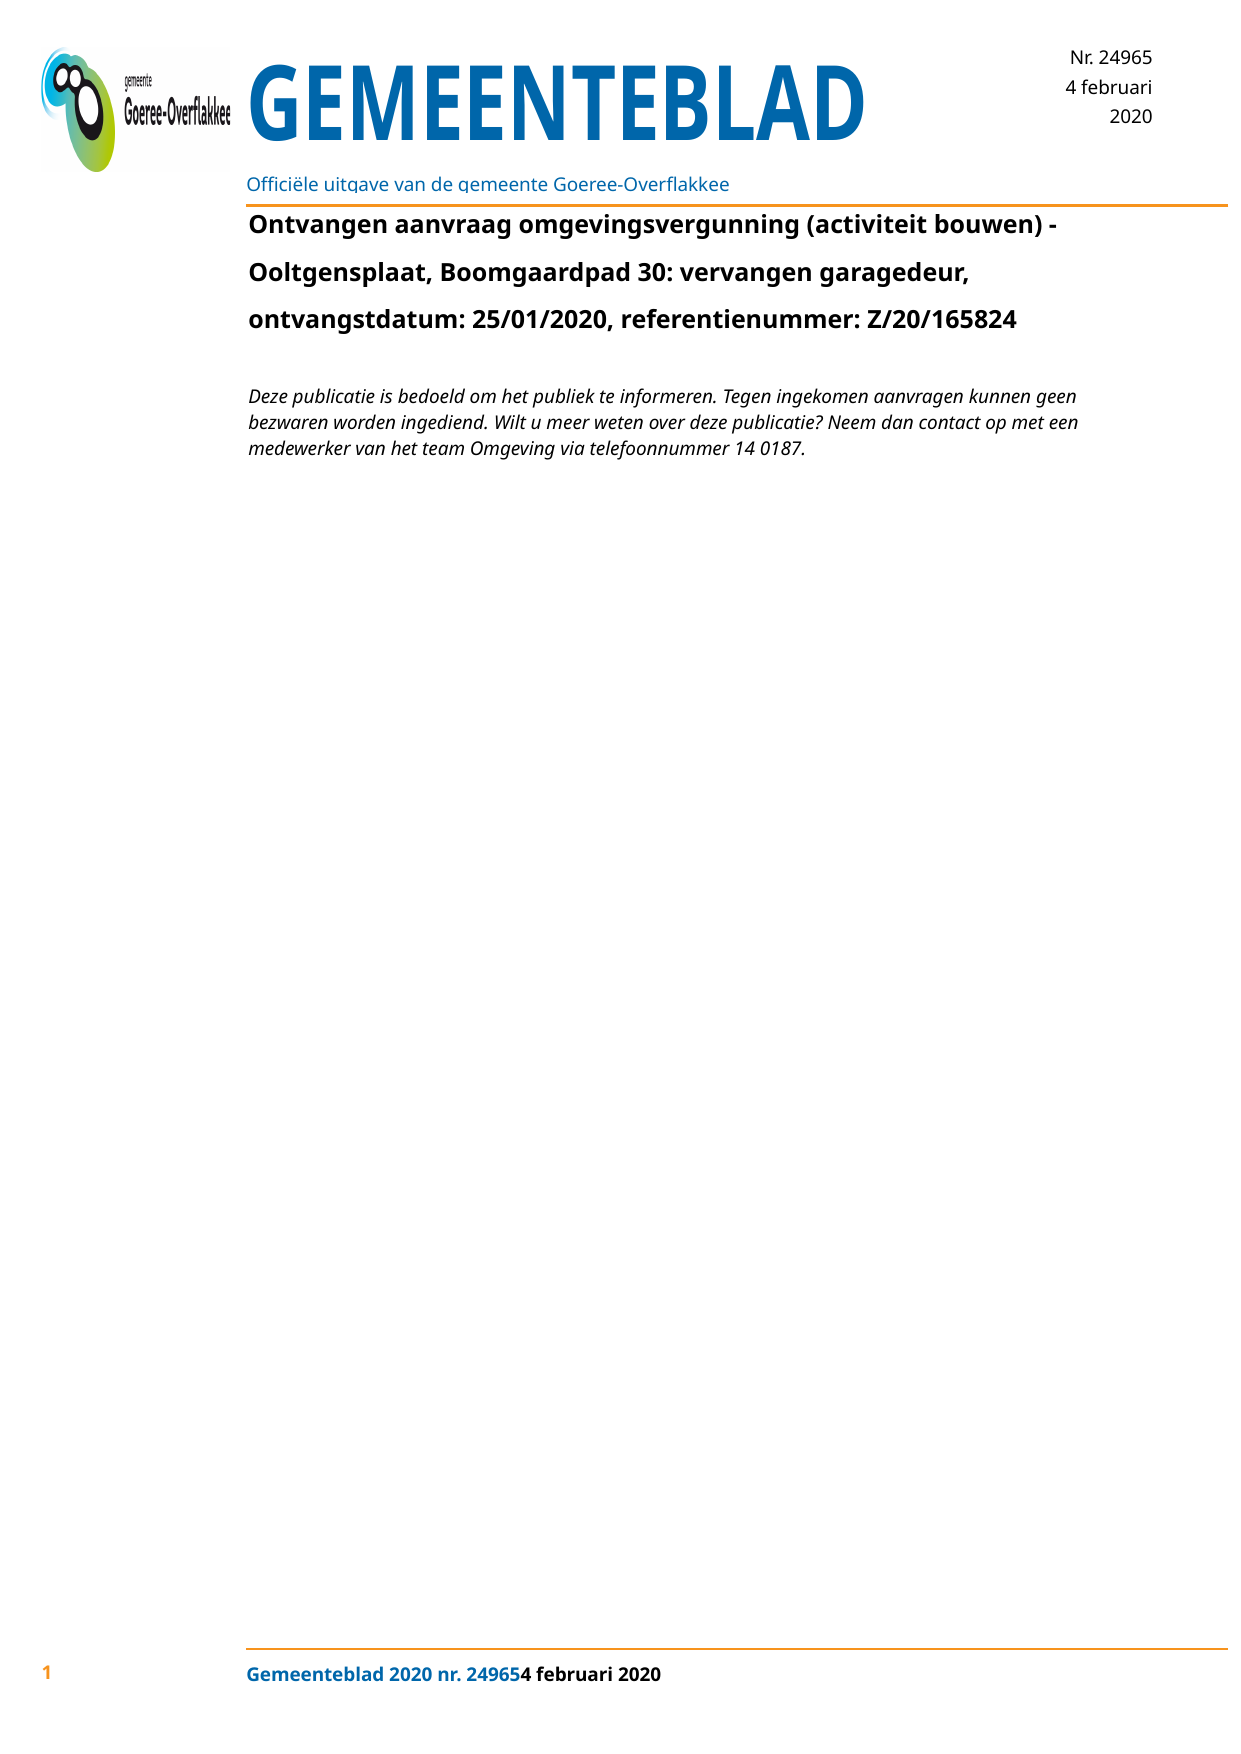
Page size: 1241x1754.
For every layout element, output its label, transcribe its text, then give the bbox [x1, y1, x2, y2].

text Deze publicatie is bedoeld om het publiek te informeren. Tegen ingekomen aanvragen kunnen geen bezwaren worden ingediend. Wilt u meer weten over deze publicatie? Neem dan contact op met een medewerker van het team Omgeving via telefoonnummer 14 0187. [248, 384, 1152, 461]
picture [41, 47, 231, 172]
text Ontvangen aanvraag omgevingsvergunning (activiteit bouwen) - Ooltgensplaat, Boomgaardpad 30: vervangen garagedeur, ontvangstdatum: 25/01/2020, referentienummer: Z/20/165824 [248, 207, 1152, 336]
